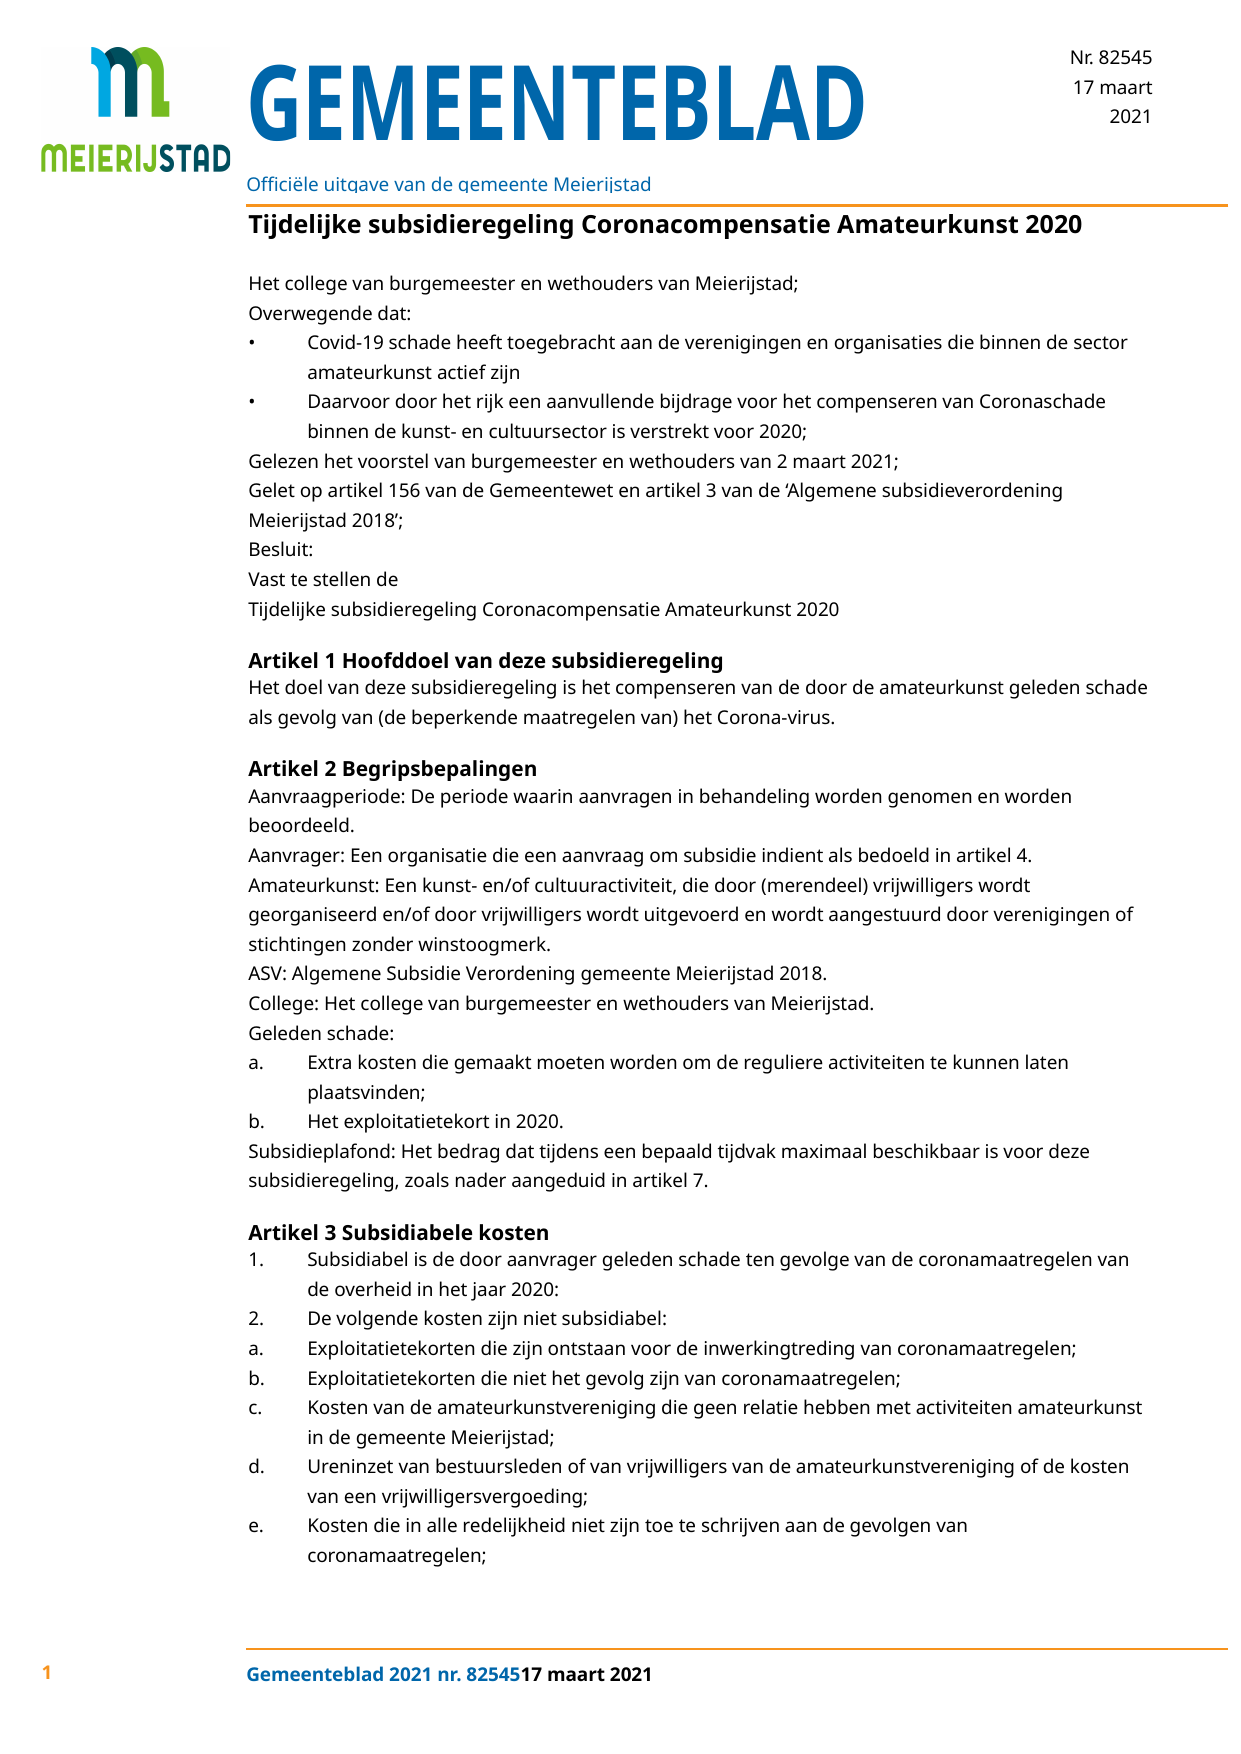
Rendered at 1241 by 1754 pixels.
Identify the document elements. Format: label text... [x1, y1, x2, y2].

text Artikel 2 Begripsbepalingen [248, 754, 1152, 783]
text College: Het college van burgemeester en wethouders van Meierijstad. [248, 990, 1152, 1016]
list Ureninzet van bestuursleden of van vrijwilligers van de amateurkunstvereniging of de kosten van een vrijwilligersvergoeding; [248, 1453, 1152, 1509]
list Extra kosten die gemaakt moeten worden om de reguliere activiteiten te kunnen laten plaatsvinden; [248, 1049, 1152, 1104]
list Exploitatietekorten die niet het gevolg zijn van coronamaatregelen; [248, 1365, 1152, 1391]
text Besluit: [248, 537, 1152, 562]
text Amateurkunst: Een kunst- en/of cultuuractiviteit, die door (merendeel) vrijwilligers wordt georganiseerd en/of door vrijwilligers wordt uitgevoerd en wordt aangestuurd door verenigingen of stichtingen zonder winstoogmerk. [248, 872, 1152, 957]
text Tijdelijke subsidieregeling Coronacompensatie Amateurkunst 2020 [248, 596, 1152, 621]
list Kosten die in alle redelijkheid niet zijn toe te schrijven aan de gevolgen van coronamaatregelen; [248, 1513, 1152, 1568]
list Subsidiabel is de door aanvrager geleden schade ten gevolge van de coronamaatregelen van de overheid in het jaar 2020: [248, 1246, 1152, 1302]
list Covid-19 schade heeft toegebracht aan de verenigingen en organisaties die binnen de sector amateurkunst actief zijn [248, 329, 1152, 385]
text Het doel van deze subsidieregeling is het compenseren van de door de amateurkunst geleden schade als gevolg van (de beperkende maatregelen van) het Corona-virus. [248, 674, 1152, 730]
text Artikel 1 Hoofddoel van deze subsidieregeling [248, 646, 1152, 674]
text Tijdelijke subsidieregeling Coronacompensatie Amateurkunst 2020 [248, 207, 1152, 241]
text Aanvrager: Een organisatie die een aanvraag om subsidie indient als bedoeld in artikel 4. [248, 842, 1152, 868]
text Vast te stellen de [248, 566, 1152, 592]
text Overwegende dat: [248, 300, 1152, 326]
list Daarvoor door het rijk een aanvullende bijdrage voor het compenseren van Coronaschade binnen de kunst- en cultuursector is verstrekt voor 2020; [248, 389, 1152, 444]
text Aanvraagperiode: De periode waarin aanvragen in behandeling worden genomen en worden beoordeeld. [248, 783, 1152, 838]
text Artikel 3 Subsidiabele kosten [248, 1218, 1152, 1246]
text ASV: Algemene Subsidie Verordening gemeente Meierijstad 2018. [248, 961, 1152, 986]
list Het exploitatietekort in 2020. [248, 1108, 1152, 1134]
text Subsidieplafond: Het bedrag dat tijdens een bepaald tijdvak maximaal beschikbaar is voor deze subsidieregeling, zoals nader aangeduid in artikel 7. [248, 1138, 1152, 1193]
text Geleden schade: [248, 1020, 1152, 1045]
text Gelet op artikel 156 van de Gemeentewet en artikel 3 van de ‘Algemene subsidieverordening Meierijstad 2018’; [248, 477, 1152, 533]
picture [41, 47, 231, 172]
list Exploitatietekorten die zijn ontstaan voor de inwerkingtreding van coronamaatregelen; [248, 1335, 1152, 1361]
list Kosten van de amateurkunstvereniging die geen relatie hebben met activiteiten amateurkunst in de gemeente Meierijstad; [248, 1394, 1152, 1450]
list De volgende kosten zijn niet subsidiabel: [248, 1306, 1152, 1331]
text Gelezen het voorstel van burgemeester en wethouders van 2 maart 2021; [248, 448, 1152, 473]
text Het college van burgemeester en wethouders van Meierijstad; [248, 270, 1152, 296]
